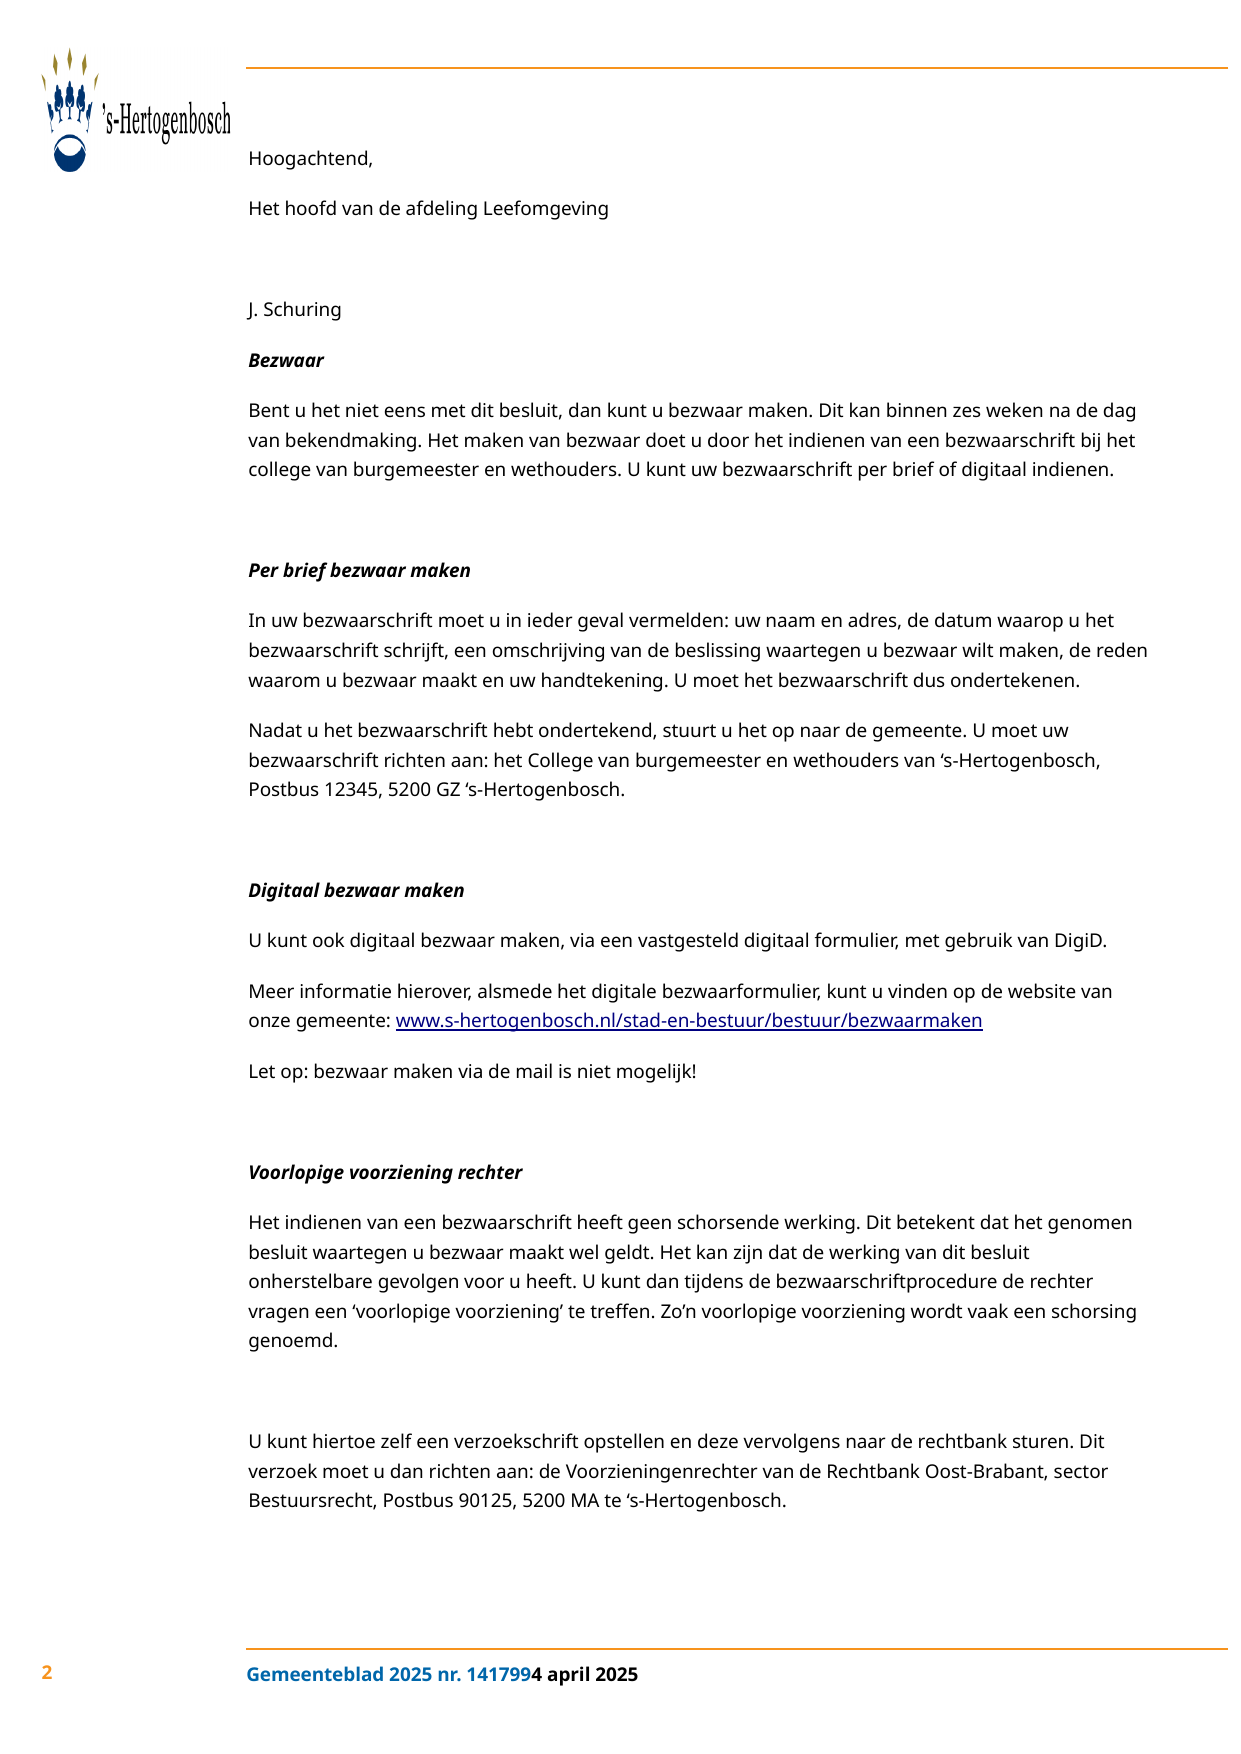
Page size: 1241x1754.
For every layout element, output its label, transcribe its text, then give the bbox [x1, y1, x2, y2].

text Let op: bezwaar maken via de mail is niet mogelijk! [248, 1058, 1152, 1084]
picture [41, 47, 231, 172]
text U kunt hiertoe zelf een verzoekschrift opstellen en deze vervolgens naar de rechtbank sturen. Dit verzoek moet u dan richten aan: de Voorzieningenrechter van de Rechtbank Oost-Brabant, sector Bestuursrecht, Postbus 90125, 5200 MA te ‘s-Hertogenbosch. [248, 1428, 1152, 1513]
text J. Schuring [248, 296, 1152, 322]
text Bent u het niet eens met dit besluit, dan kunt u bezwaar maken. Dit kan binnen zes weken na de dag van bekendmaking. Het maken van bezwaar doet u door het indienen van een bezwaarschrift bij het college van burgemeester en wethouders. U kunt uw bezwaarschrift per brief of digitaal indienen. [248, 397, 1152, 482]
text Meer informatie hierover, alsmede het digitale bezwaarformulier, kunt u vinden op de website van onze gemeente: www.s-hertogenbosch.nl/stad-en-bestuur/bestuur/bezwaarmaken [248, 978, 1152, 1033]
text Hoogachtend, [248, 145, 1152, 171]
text Het indienen van een bezwaarschrift heeft geen schorsende werking. Dit betekent dat het genomen besluit waartegen u bezwaar maakt wel geldt. Het kan zijn dat de werking van dit besluit onherstelbare gevolgen voor u heeft. U kunt dan tijdens de bezwaarschriftprocedure de rechter vragen een ‘voorlopige voorziening’ te treffen. Zo’n voorlopige voorziening wordt vaak een schorsing genoemd. [248, 1209, 1152, 1353]
text Nadat u het bezwaarschrift hebt ondertekend, stuurt u het op naar de gemeente. U moet uw bezwaarschrift richten aan: het College van burgemeester en wethouders van ‘s-Hertogenbosch, Postbus 12345, 5200 GZ ‘s-Hertogenbosch. [248, 717, 1152, 802]
text Het hoofd van de afdeling Leefomgeving [248, 196, 1152, 221]
text U kunt ook digitaal bezwaar maken, via een vastgesteld digitaal formulier, met gebruik van DigiD. [248, 928, 1152, 953]
text Digitaal bezwaar maken [248, 877, 1152, 903]
text Voorlopige voorziening rechter [248, 1159, 1152, 1185]
text Per brief bezwaar maken [248, 557, 1152, 583]
text In uw bezwaarschrift moet u in ieder geval vermelden: uw naam en adres, de datum waarop u het bezwaarschrift schrijft, een omschrijving van de beslissing waartegen u bezwaar wilt maken, de reden waarom u bezwaar maakt en uw handtekening. U moet het bezwaarschrift dus ondertekenen. [248, 608, 1152, 693]
text Bezwaar [248, 347, 1152, 373]
